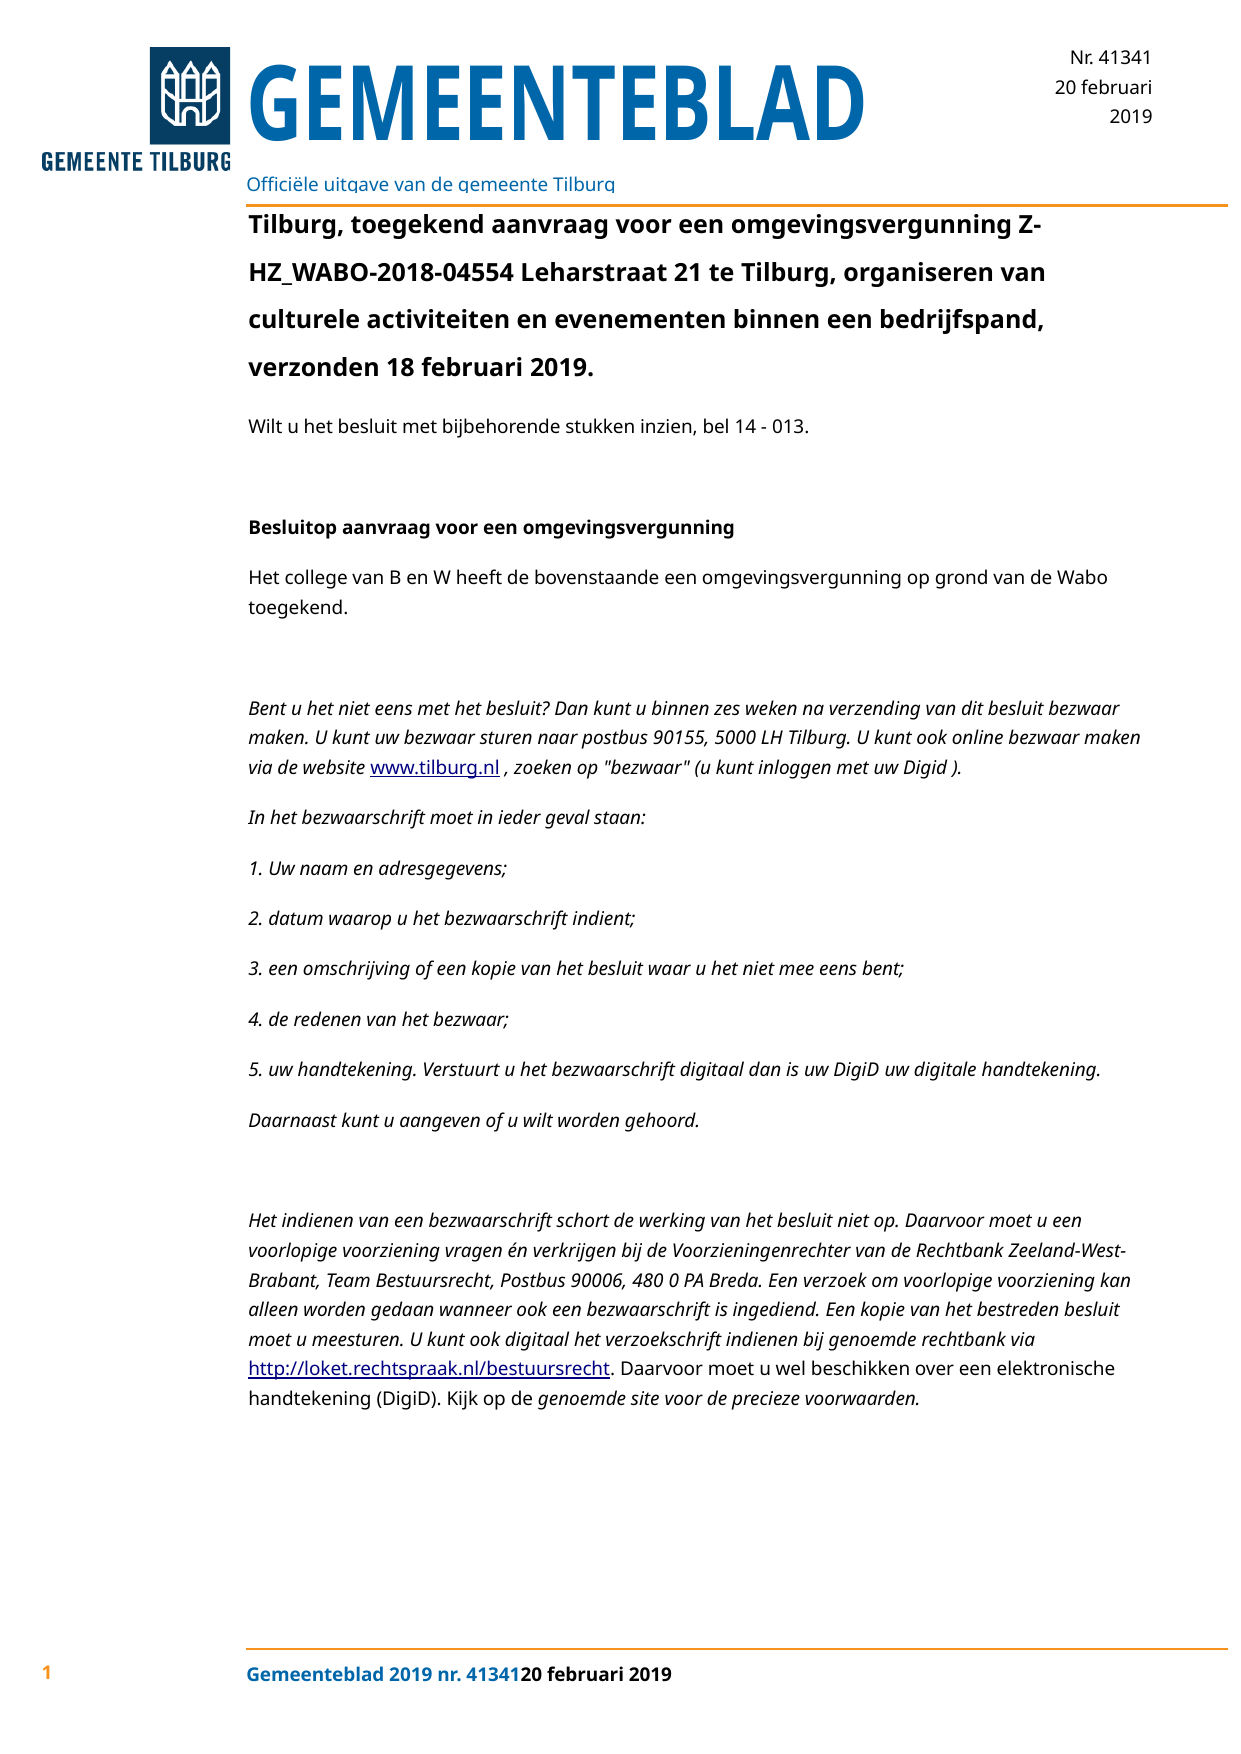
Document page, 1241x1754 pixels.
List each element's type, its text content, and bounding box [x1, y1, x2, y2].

text 3. een omschrijving of een kopie van het besluit waar u het niet mee eens bent; [248, 956, 1152, 981]
text 2. datum waarop u het bezwaarschrift indient; [248, 905, 1152, 931]
text In het bezwaarschrift moet in ieder geval staan: [248, 804, 1152, 830]
text Wilt u het besluit met bijbehorende stukken inzien, bel 14 - 013. [248, 413, 1152, 439]
text Tilburg, toegekend aanvraag voor een omgevingsvergunning Z-HZ_WABO-2018-04554 Leharstraat 21 te Tilburg, organiseren van culturele activiteiten en evenementen binnen een bedrijfspand, verzonden 18 februari 2019. [248, 207, 1152, 384]
text 4. de redenen van het bezwaar; [248, 1006, 1152, 1032]
text Besluitop aanvraag voor een omgevingsvergunning [248, 514, 1152, 540]
text 5. uw handtekening. Verstuurt u het bezwaarschrift digitaal dan is uw DigiD uw digitale handtekening. [248, 1056, 1152, 1082]
text Het college van B en W heeft de bovenstaande een omgevingsvergunning op grond van de Wabo toegekend. [248, 564, 1152, 620]
text Bent u het niet eens met het besluit? Dan kunt u binnen zes weken na verzending van dit besluit bezwaar maken. U kunt uw bezwaar sturen naar postbus 90155, 5000 LH Tilburg. U kunt ook online bezwaar maken via de website www.tilburg.nl , zoeken op "bezwaar" (u kunt inloggen met uw Digid ). [248, 695, 1152, 780]
text Daarnaast kunt u aangeven of u wilt worden gehoord. [248, 1107, 1152, 1133]
text 1. Uw naam en adresgegevens; [248, 855, 1152, 881]
picture [41, 47, 231, 172]
text Het indienen van een bezwaarschrift schort de werking van het besluit niet op. Daarvoor moet u een voorlopige voorziening vragen én verkrijgen bij de Voorzieningenrechter van de Rechtbank Zeeland-West-Brabant, Team Bestuursrecht, Postbus 90006, 480 0 PA Breda. Een verzoek om voorlopige voorziening kan alleen worden gedaan wanneer ook een bezwaarschrift is ingediend. Een kopie van het bestreden besluit moet u meesturen. U kunt ook digitaal het verzoekschrift indienen bij genoemde rechtbank via http://loket.rechtspraak.nl/bestuursrecht. Daarvoor moet u wel beschikken over een elektronische handtekening (DigiD). Kijk op de genoemde site voor de precieze voorwaarden. [248, 1208, 1152, 1411]
